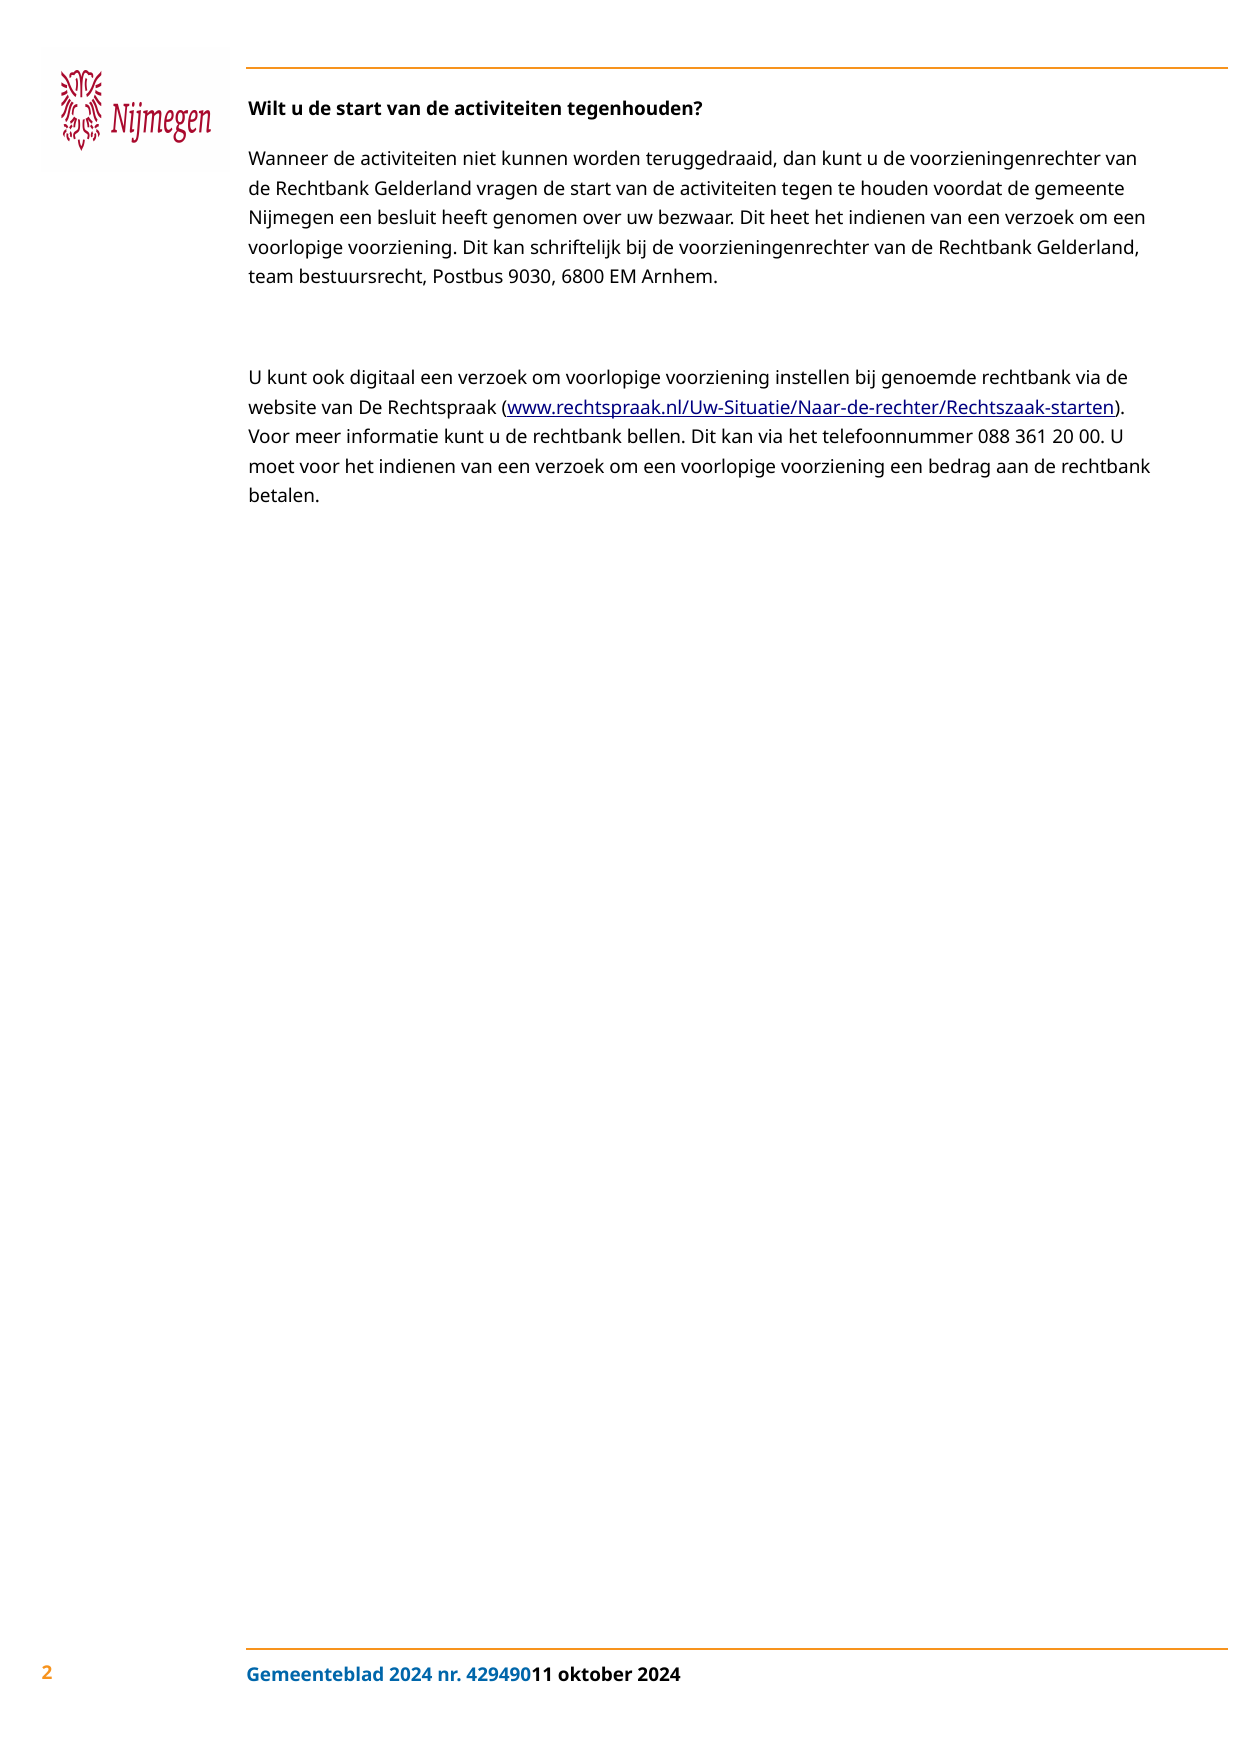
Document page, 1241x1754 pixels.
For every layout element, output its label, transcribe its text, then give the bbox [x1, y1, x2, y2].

text U kunt ook digitaal een verzoek om voorlopige voorziening instellen bij genoemde rechtbank via de website van De Rechtspraak (www.rechtspraak.nl/Uw-Situatie/Naar-de-rechter/Rechtszaak-starten). Voor meer informatie kunt u de rechtbank bellen. Dit kan via het telefoonnummer 088 361 20 00. U moet voor het indienen van een verzoek om een voorlopige voorziening een bedrag aan de rechtbank betalen. [248, 364, 1152, 508]
text Wilt u de start van de activiteiten tegenhouden? [248, 95, 1152, 121]
picture [41, 47, 231, 172]
text Wanneer de activiteiten niet kunnen worden teruggedraaid, dan kunt u de voorzieningenrechter van de Rechtbank Gelderland vragen de start van de activiteiten tegen te houden voordat de gemeente Nijmegen een besluit heeft genomen over uw bezwaar. Dit heet het indienen van een verzoek om een voorlopige voorziening. Dit kan schriftelijk bij de voorzieningenrechter van de Rechtbank Gelderland, team bestuursrecht, Postbus 9030, 6800 EM Arnhem. [248, 145, 1152, 289]
